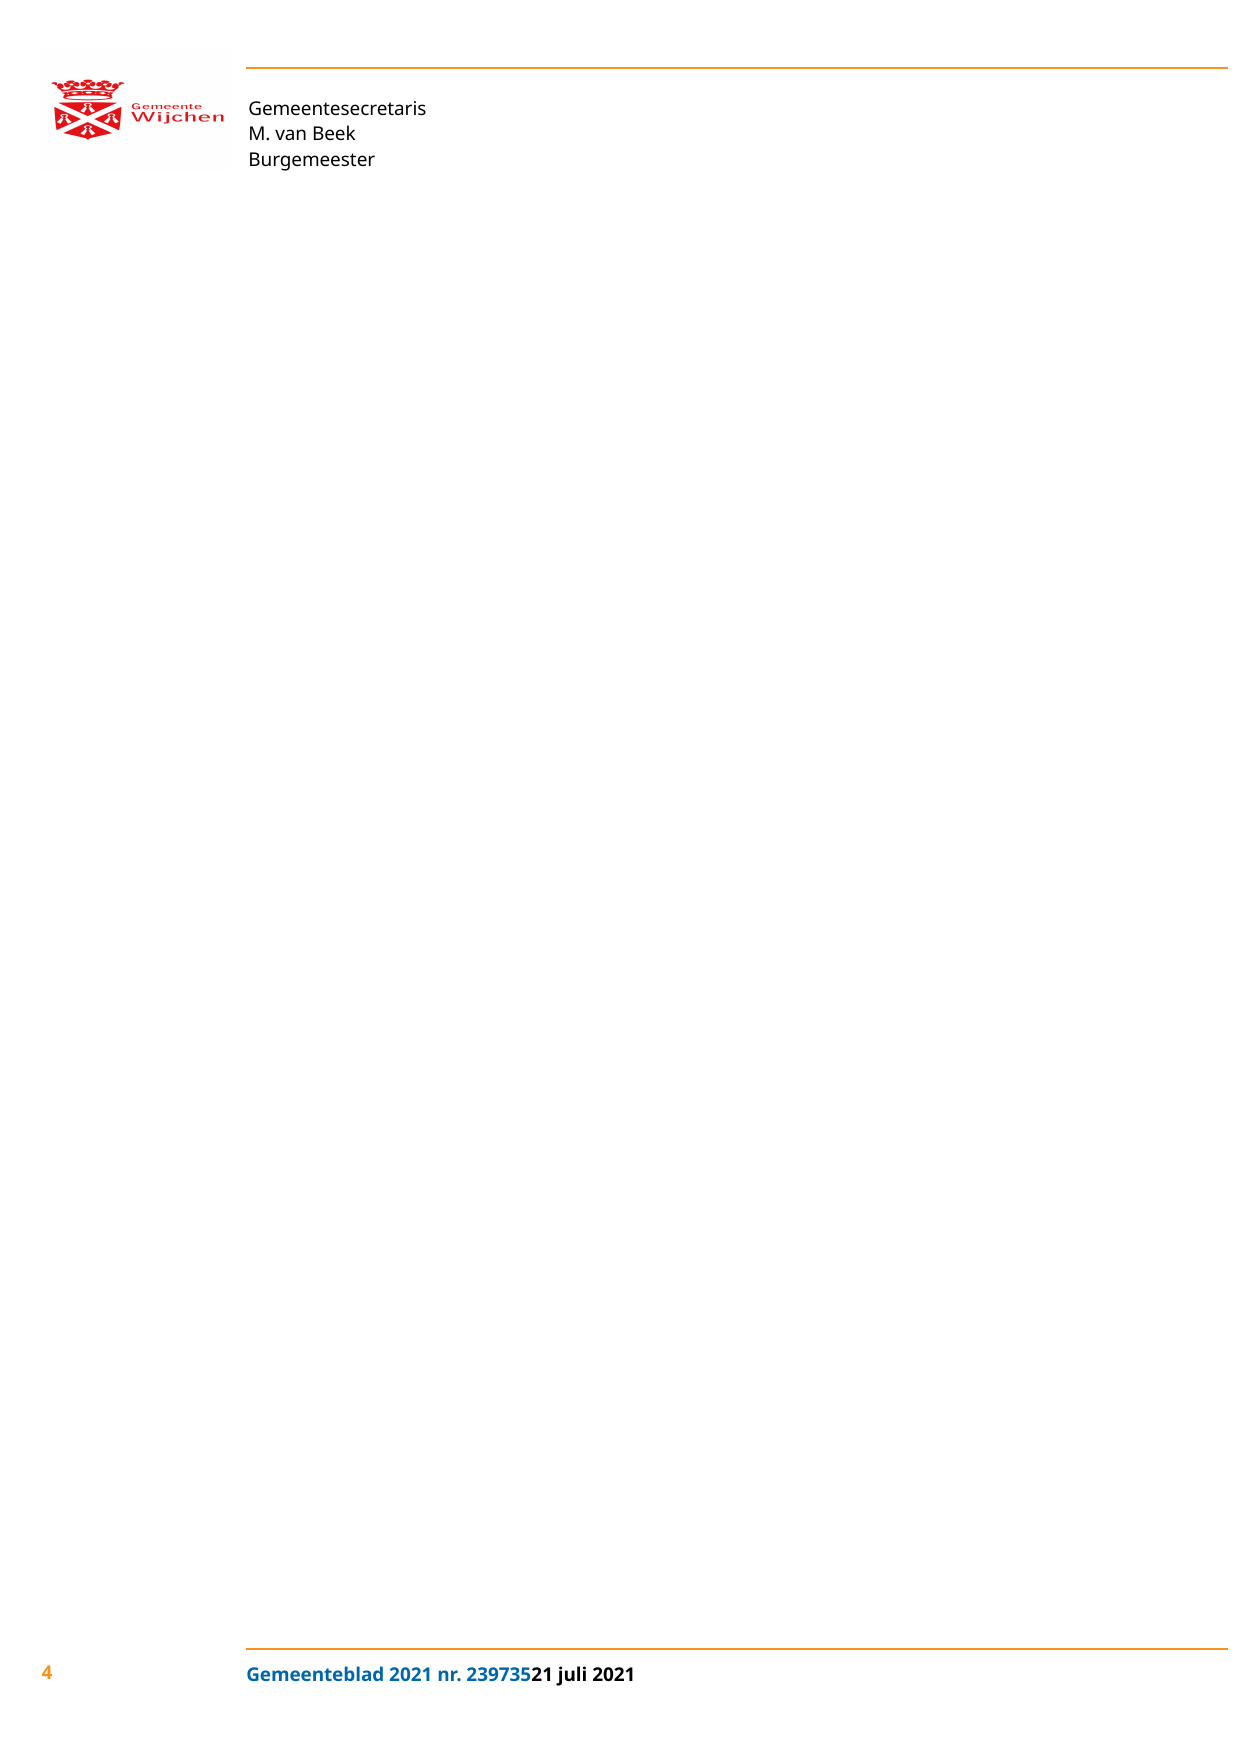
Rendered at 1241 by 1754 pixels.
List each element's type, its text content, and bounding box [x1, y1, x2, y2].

text Burgemeester [248, 146, 1152, 172]
picture [41, 47, 231, 172]
text Gemeentesecretaris [248, 95, 1152, 121]
text M. van Beek [248, 121, 1152, 146]
